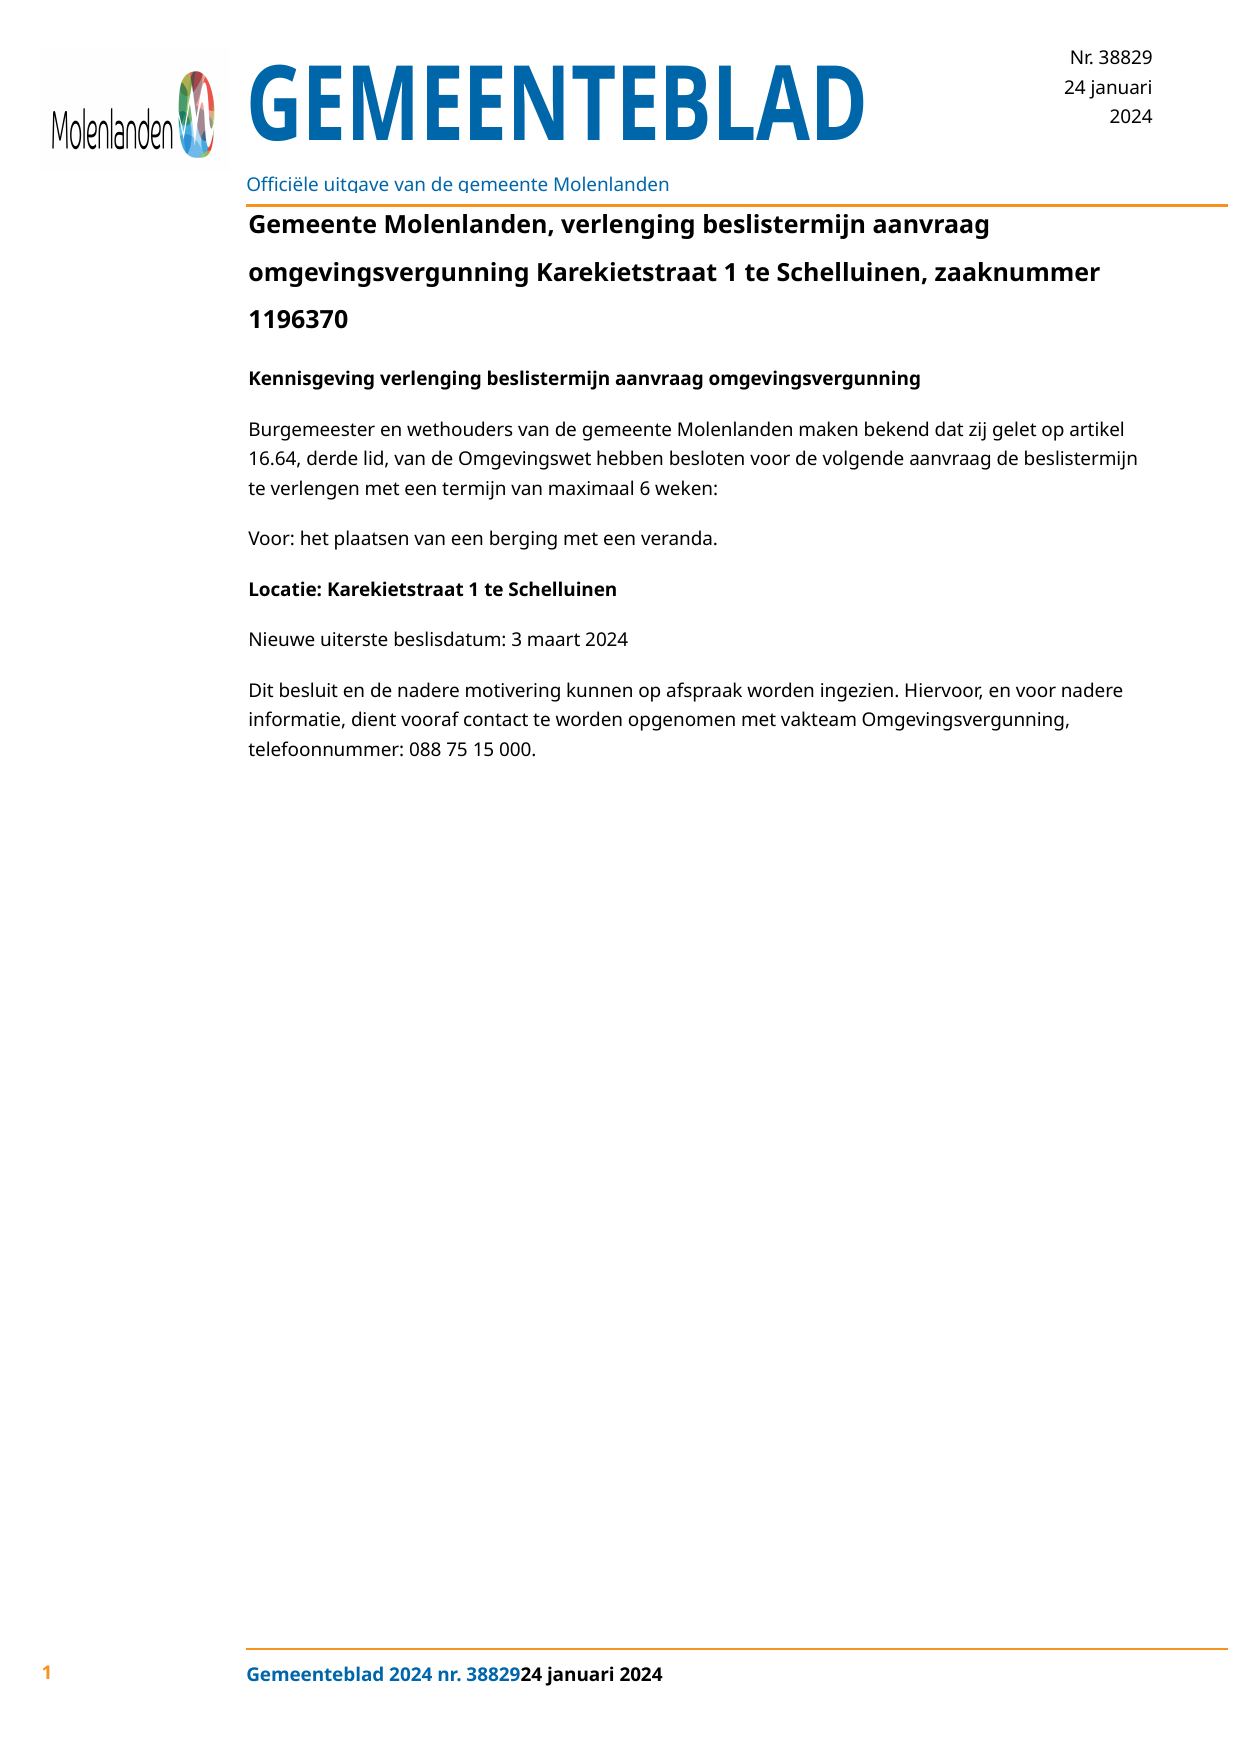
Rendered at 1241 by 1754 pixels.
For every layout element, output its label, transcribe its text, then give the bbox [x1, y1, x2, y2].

text Dit besluit en de nadere motivering kunnen op afspraak worden ingezien. Hiervoor, en voor nadere informatie, dient vooraf contact te worden opgenomen met vakteam Omgevingsvergunning, telefoonnummer: 088 75 15 000. [248, 677, 1152, 762]
picture [41, 47, 231, 172]
text Nieuwe uiterste beslisdatum: 3 maart 2024 [248, 626, 1152, 652]
text Locatie: Karekietstraat 1 te Schelluinen [248, 576, 1152, 602]
text Voor: het plaatsen van een berging met een veranda. [248, 526, 1152, 551]
text Burgemeester en wethouders van de gemeente Molenlanden maken bekend dat zij gelet op artikel 16.64, derde lid, van de Omgevingswet hebben besloten voor de volgende aanvraag de beslistermijn te verlengen met een termijn van maximaal 6 weken: [248, 416, 1152, 501]
text Gemeente Molenlanden, verlenging beslistermijn aanvraag omgevingsvergunning Karekietstraat 1 te Schelluinen, zaaknummer 1196370 [248, 207, 1152, 336]
text Kennisgeving verlenging beslistermijn aanvraag omgevingsvergunning [248, 366, 1152, 391]
